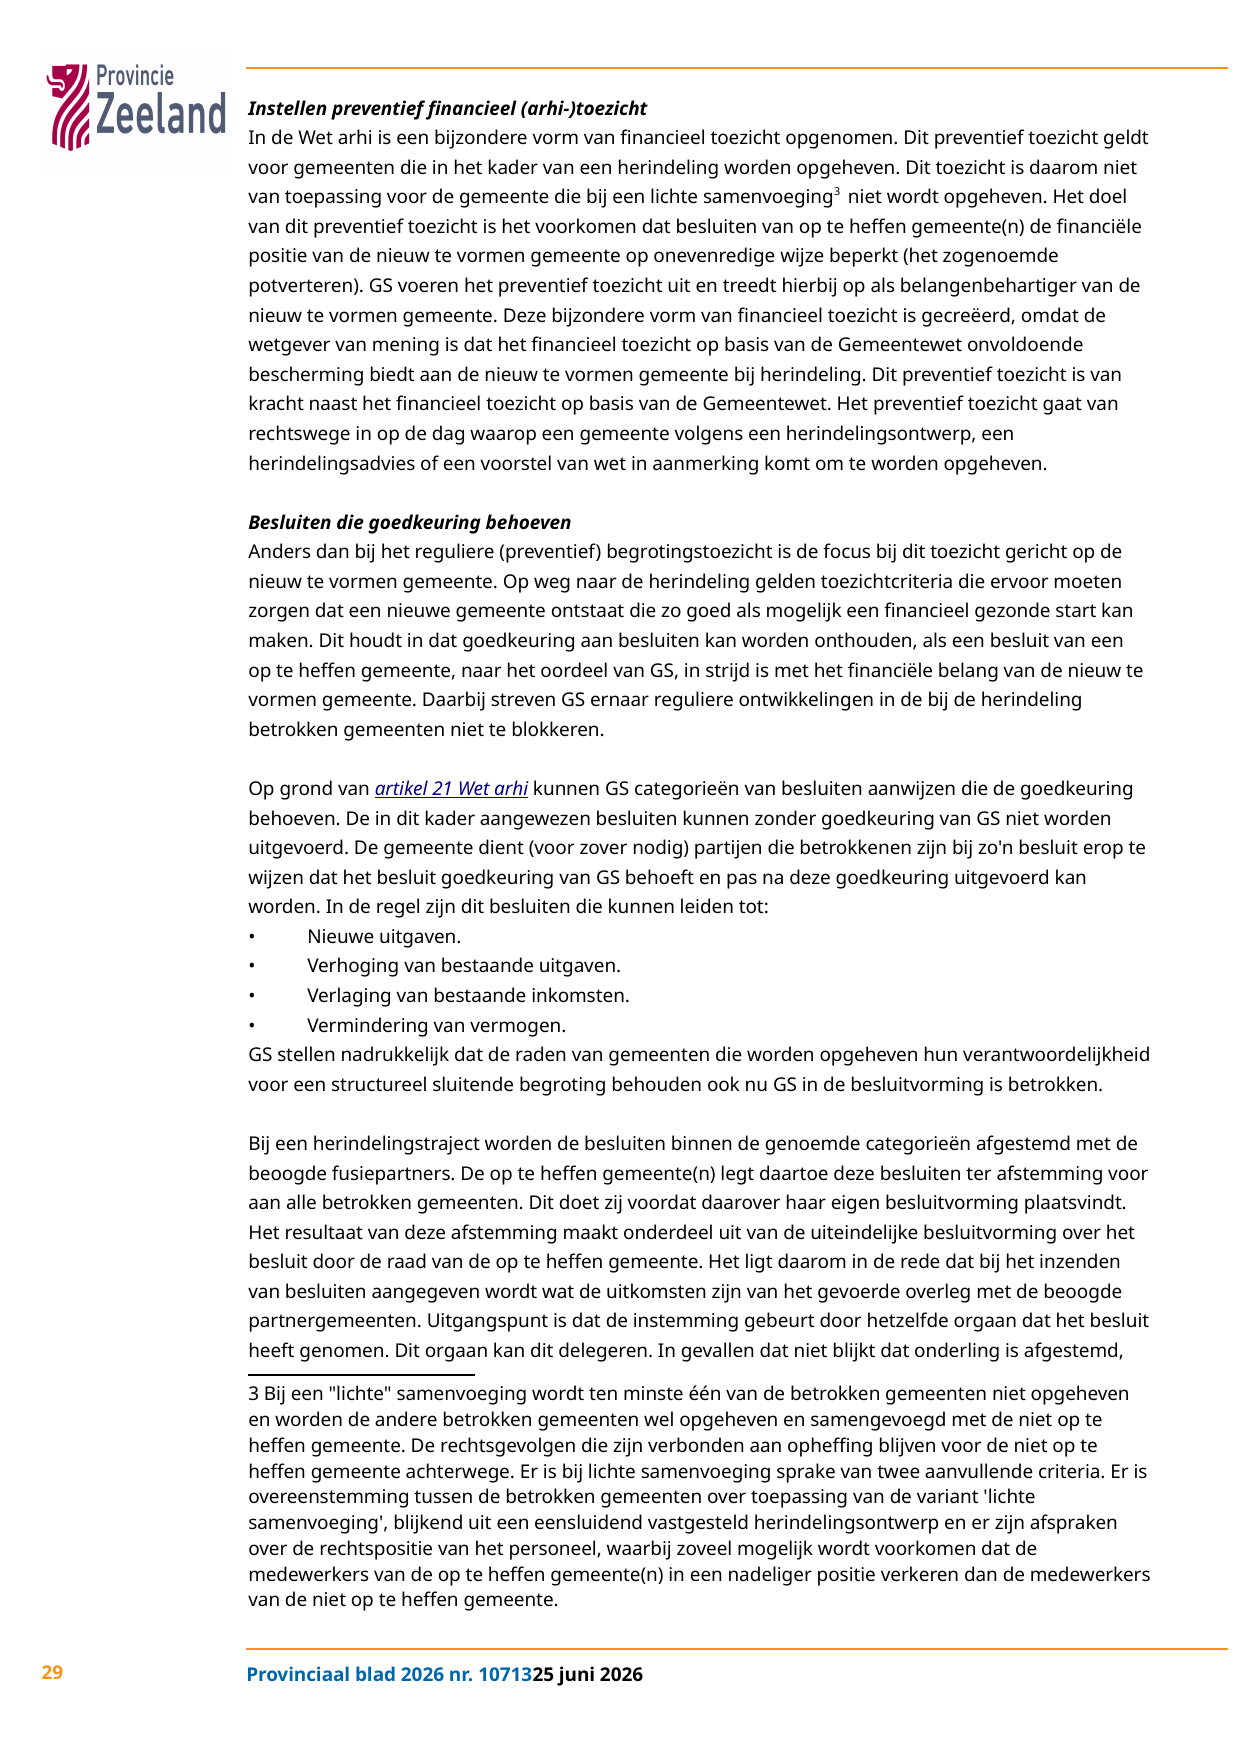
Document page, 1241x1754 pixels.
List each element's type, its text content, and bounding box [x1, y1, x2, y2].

text Besluiten die goedkeuring behoeven [248, 509, 1152, 535]
list Verhoging van bestaande uitgaven. [248, 953, 1152, 978]
text Instellen preventief financieel (arhi-)toezicht [248, 95, 1152, 121]
list Nieuwe uitgaven. [248, 923, 1152, 949]
text Op grond van artikel 21 Wet arhi kunnen GS categorieën van besluiten aanwijzen die de goedkeuring behoeven. De in dit kader aangewezen besluiten kunnen zonder goedkeuring van GS niet worden uitgevoerd. De gemeente dient (voor zover nodig) partijen die betrokkenen zijn bij zo'n besluit erop te wijzen dat het besluit goedkeuring van GS behoeft en pas na deze goedkeuring uitgevoerd kan worden. In de regel zijn dit besluiten die kunnen leiden tot: [248, 775, 1152, 919]
text In de Wet arhi is een bijzondere vorm van financieel toezicht opgenomen. Dit preventief toezicht geldt voor gemeenten die in het kader van een herindeling worden opgeheven. Dit toezicht is daarom niet van toepassing voor de gemeente die bij een lichte samenvoeging niet wordt opgeheven. Het doel van dit preventief toezicht is het voorkomen dat besluiten van op te heffen gemeente(n) de financiële positie van de nieuw te vormen gemeente op onevenredige wijze beperkt (het zogenoemde potverteren). GS voeren het preventief toezicht uit en treedt hierbij op als belangenbehartiger van de nieuw te vormen gemeente. Deze bijzondere vorm van financieel toezicht is gecreëerd, omdat de wetgever van mening is dat het financieel toezicht op basis van de Gemeentewet onvoldoende bescherming biedt aan de nieuw te vormen gemeente bij herindeling. Dit preventief toezicht is van kracht naast het financieel toezicht op basis van de Gemeentewet. Het preventief toezicht gaat van rechtswege in op de dag waarop een gemeente volgens een herindelingsontwerp, een herindelingsadvies of een voorstel van wet in aanmerking komt om te worden opgeheven. [248, 124, 1152, 476]
text Bij een "lichte" samenvoeging wordt ten minste één van de betrokken gemeenten niet opgeheven en worden de andere betrokken gemeenten wel opgeheven en samengevoegd met de niet op te heffen gemeente. De rechtsgevolgen die zijn verbonden aan opheffing blijven voor de niet op te heffen gemeente achterwege. Er is bij lichte samenvoeging sprake van twee aanvullende criteria. Er is overeenstemming tussen de betrokken gemeenten over toepassing van de variant 'lichte samenvoeging', blijkend uit een eensluidend vastgesteld herindelingsontwerp en er zijn afspraken over de rechtspositie van het personeel, waarbij zoveel mogelijk wordt voorkomen dat de medewerkers van de op te heffen gemeente(n) in een nadeliger positie verkeren dan de medewerkers van de niet op te heffen gemeente. [248, 1381, 1152, 1612]
text Bij een herindelingstraject worden de besluiten binnen de genoemde categorieën afgestemd met de beoogde fusiepartners. De op te heffen gemeente(n) legt daartoe deze besluiten ter afstemming voor aan alle betrokken gemeenten. Dit doet zij voordat daarover haar eigen besluitvorming plaatsvindt. Het resultaat van deze afstemming maakt onderdeel uit van de uiteindelijke besluitvorming over het besluit door de raad van de op te heffen gemeente. Het ligt daarom in de rede dat bij het inzenden van besluiten aangegeven wordt wat de uitkomsten zijn van het gevoerde overleg met de beoogde partnergemeenten. Uitgangspunt is dat de instemming gebeurt door hetzelfde orgaan dat het besluit heeft genomen. Dit orgaan kan dit delegeren. In gevallen dat niet blijkt dat onderling is afgestemd, [248, 1130, 1152, 1363]
text GS stellen nadrukkelijk dat de raden van gemeenten die worden opgeheven hun verantwoordelijkheid voor een structureel sluitende begroting behouden ook nu GS in de besluitvorming is betrokken. [248, 1041, 1152, 1097]
text Anders dan bij het reguliere (preventief) begrotingstoezicht is de focus bij dit toezicht gericht op de nieuw te vormen gemeente. Op weg naar de herindeling gelden toezichtcriteria die ervoor moeten zorgen dat een nieuwe gemeente ontstaat die zo goed als mogelijk een financieel gezonde start kan maken. Dit houdt in dat goedkeuring aan besluiten kan worden onthouden, als een besluit van een op te heffen gemeente, naar het oordeel van GS, in strijd is met het financiële belang van de nieuw te vormen gemeente. Daarbij streven GS ernaar reguliere ontwikkelingen in de bij de herindeling betrokken gemeenten niet te blokkeren. [248, 538, 1152, 742]
picture [41, 47, 231, 172]
list Verlaging van bestaande inkomsten. [248, 982, 1152, 1008]
list Vermindering van vermogen. [248, 1012, 1152, 1038]
